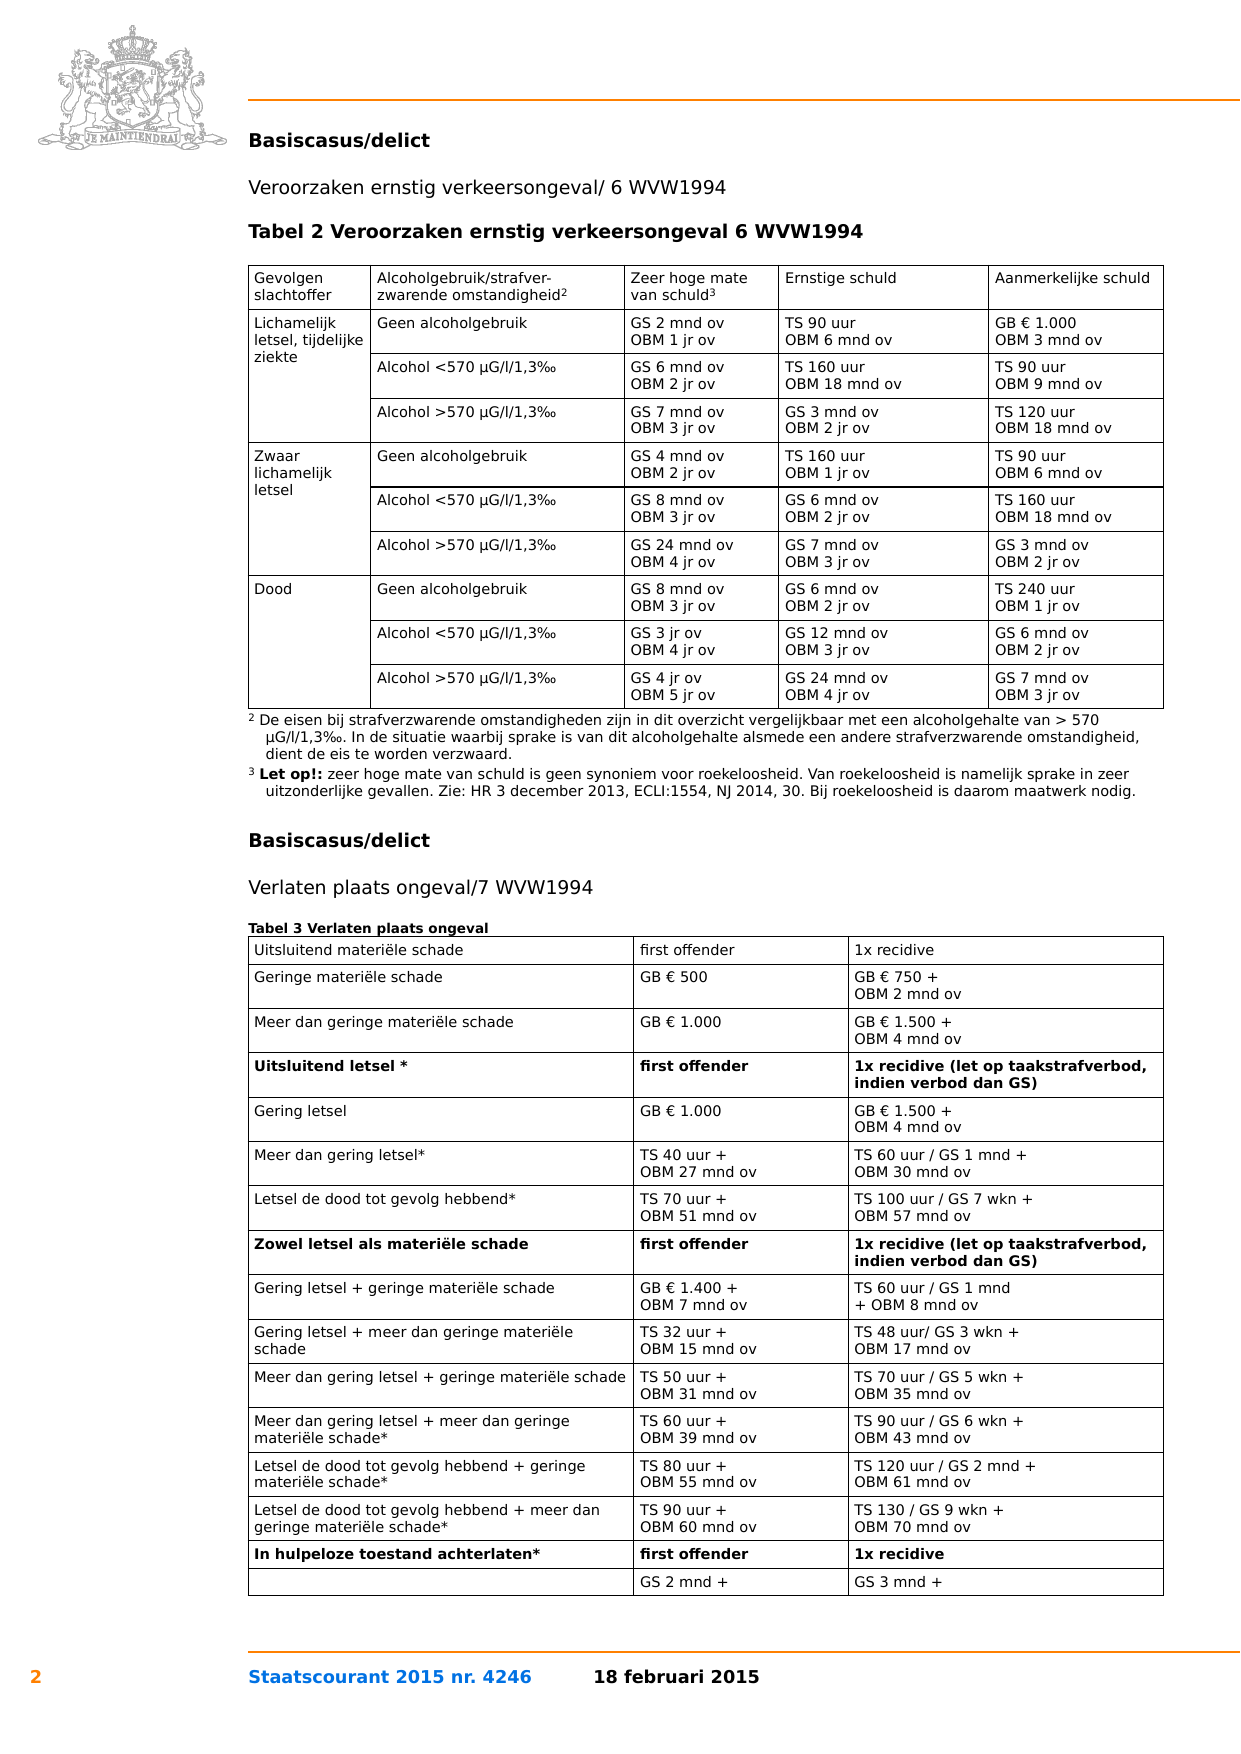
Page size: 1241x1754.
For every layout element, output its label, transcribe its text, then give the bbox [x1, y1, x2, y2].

text Verlaten plaats ongeval/7 WVW1994 [248, 877, 1163, 898]
table_cell Alcohol <570 µG/l/1,3‰ [371, 621, 624, 664]
table_cell TS 90 uur / GS 6 wkn + OBM 43 mnd ov [849, 1408, 1163, 1452]
table_header Ernstige schuld [779, 266, 988, 309]
table_cell Meer dan gering letsel + geringe materiële schade [249, 1364, 633, 1407]
table_cell GS 6 mnd ov OBM 2 jr ov [625, 354, 778, 398]
table_header Alcoholgebruik/strafver- zwarende omstandigheid2 [371, 266, 624, 309]
table_cell TS 48 uur/ GS 3 wkn + OBM 17 mnd ov [849, 1320, 1163, 1363]
table_cell Lichamelijk letsel, tijdelijke ziekte [249, 310, 370, 442]
table_cell GS 3 mnd ov OBM 2 jr ov [779, 399, 988, 442]
table_cell Alcohol >570 µG/l/1,3‰ [371, 665, 624, 708]
subtitle Basiscasus/delict [248, 829, 1163, 852]
table_cell Meer dan gering letsel* [249, 1142, 633, 1185]
table_cell In hulpeloze toestand achterlaten* [249, 1541, 633, 1568]
table_cell Geen alcoholgebruik [371, 443, 624, 486]
table_cell TS 70 uur + OBM 51 mnd ov [634, 1186, 848, 1230]
table_cell GS 7 mnd ov OBM 3 jr ov [779, 532, 988, 575]
table_cell TS 90 uur + OBM 60 mnd ov [634, 1497, 848, 1540]
table_cell GB € 1.000 [634, 1098, 848, 1141]
table_cell Zowel letsel als materiële schade [249, 1231, 633, 1274]
subtitle Basiscasus/delict [248, 130, 1163, 152]
table_cell GB € 750 + OBM 2 mnd ov [849, 965, 1163, 1008]
table_cell Geen alcoholgebruik [371, 576, 624, 619]
table_cell TS 100 uur / GS 7 wkn + OBM 57 mnd ov [849, 1186, 1163, 1230]
table_cell GB € 1.000 OBM 3 mnd ov [989, 310, 1163, 353]
table_cell GS 4 jr ov OBM 5 jr ov [625, 665, 778, 708]
table_cell GS 24 mnd ov OBM 4 jr ov [779, 665, 988, 708]
table_cell TS 90 uur OBM 6 mnd ov [989, 443, 1163, 486]
table_header Zeer hoge mate van schuld3 [625, 266, 778, 309]
table_cell GS 2 mnd ov OBM 1 jr ov [625, 310, 778, 353]
table_cell TS 50 uur + OBM 31 mnd ov [634, 1364, 848, 1407]
table_cell GS 3 mnd + [849, 1569, 1163, 1595]
table_cell TS 240 uur OBM 1 jr ov [989, 576, 1163, 619]
table_cell TS 90 uur OBM 9 mnd ov [989, 354, 1163, 398]
table_cell Letsel de dood tot gevolg hebbend + geringe materiële schade* [249, 1453, 633, 1496]
table_cell TS 32 uur + OBM 15 mnd ov [634, 1320, 848, 1363]
table_cell TS 160 uur OBM 18 mnd ov [989, 488, 1163, 531]
table_cell TS 60 uur / GS 1 mnd + OBM 30 mnd ov [849, 1142, 1163, 1185]
table_cell 1x recidive (let op taakstrafverbod, indien verbod dan GS) [849, 1053, 1163, 1097]
table_cell GS 24 mnd ov OBM 4 jr ov [625, 532, 778, 575]
table_cell TS 60 uur / GS 1 mnd + OBM 8 mnd ov [849, 1275, 1163, 1318]
table_cell first offender [634, 937, 848, 963]
table_cell 1x recidive [849, 937, 1163, 963]
table_cell Uitsluitend letsel * [249, 1053, 633, 1097]
table_cell GB € 500 [634, 965, 848, 1008]
table_cell TS 160 uur OBM 1 jr ov [779, 443, 988, 486]
table_cell Alcohol <570 µG/l/1,3‰ [371, 488, 624, 531]
table_cell Uitsluitend materiële schade [249, 937, 633, 963]
table_cell GS 6 mnd ov OBM 2 jr ov [989, 621, 1163, 664]
table_cell TS 90 uur OBM 6 mnd ov [779, 310, 988, 353]
table_cell GS 8 mnd ov OBM 3 jr ov [625, 576, 778, 619]
table_cell Gering letsel + geringe materiële schade [249, 1275, 633, 1318]
table_cell Alcohol >570 µG/l/1,3‰ [371, 532, 624, 575]
table_cell GB € 1.400 + OBM 7 mnd ov [634, 1275, 848, 1318]
table_cell GB € 1.000 [634, 1009, 848, 1052]
table_cell 2 De eisen bij strafverzwarende omstandigheden zijn in dit overzicht vergelijkbaar met een alcoholgehalte van > 570 µG/l/1,3‰. In de situatie waarbij sprake is van dit alcoholgehalte alsmede een andere strafverzwarende omstandigheid, dient de eis te worden verzwaard. 3 Let op!: zeer hoge mate van schuld is geen synoniem voor roekeloosheid. Van roekeloosheid is namelijk sprake in zeer uitzonderlijke gevallen. Zie: HR 3 december 2013, ECLI:1554, NJ 2014, 30. Bij roekeloosheid is daarom maatwerk nodig. [248, 709, 1163, 799]
table_cell Zwaar lichamelijk letsel [249, 443, 370, 575]
table_cell GB € 1.500 + OBM 4 mnd ov [849, 1009, 1163, 1052]
table_cell Letsel de dood tot gevolg hebbend + meer dan geringe materiële schade* [249, 1497, 633, 1540]
table_cell first offender [634, 1231, 848, 1274]
table_cell Gering letsel [249, 1098, 633, 1141]
table_cell Meer dan geringe materiële schade [249, 1009, 633, 1052]
table_cell GS 4 mnd ov OBM 2 jr ov [625, 443, 778, 486]
text Veroorzaken ernstig verkeersongeval/ 6 WVW1994 [248, 177, 1163, 199]
table_cell Geringe materiële schade [249, 965, 633, 1008]
picture [38, 25, 227, 150]
table_cell first offender [634, 1053, 848, 1097]
table_cell GS 6 mnd ov OBM 2 jr ov [779, 576, 988, 619]
table_header Tabel 3 Verlaten plaats ongeval [248, 920, 1163, 936]
table_cell TS 40 uur + OBM 27 mnd ov [634, 1142, 848, 1185]
table_cell Meer dan gering letsel + meer dan geringe materiële schade* [249, 1408, 633, 1452]
table_cell GS 2 mnd + [634, 1569, 848, 1595]
table_header Gevolgen slachtoffer [249, 266, 370, 309]
table_cell Letsel de dood tot gevolg hebbend* [249, 1186, 633, 1230]
table_cell 1x recidive [849, 1541, 1163, 1568]
table_cell TS 60 uur + OBM 39 mnd ov [634, 1408, 848, 1452]
text Tabel 2 Veroorzaken ernstig verkeersongeval 6 WVW1994 [248, 221, 1163, 243]
table_header Aanmerkelijke schuld [989, 266, 1163, 309]
table_cell GS 3 mnd ov OBM 2 jr ov [989, 532, 1163, 575]
table_cell [249, 1569, 633, 1595]
table_cell GS 7 mnd ov OBM 3 jr ov [625, 399, 778, 442]
table_cell Geen alcoholgebruik [371, 310, 624, 353]
table_cell Alcohol >570 µG/l/1,3‰ [371, 399, 624, 442]
table_cell Dood [249, 576, 370, 708]
table_cell GS 8 mnd ov OBM 3 jr ov [625, 488, 778, 531]
table_cell TS 120 uur OBM 18 mnd ov [989, 399, 1163, 442]
table_cell Alcohol <570 µG/l/1,3‰ [371, 354, 624, 398]
table_cell GS 12 mnd ov OBM 3 jr ov [779, 621, 988, 664]
table_cell GB € 1.500 + OBM 4 mnd ov [849, 1098, 1163, 1141]
table_cell TS 80 uur + OBM 55 mnd ov [634, 1453, 848, 1496]
table_cell TS 160 uur OBM 18 mnd ov [779, 354, 988, 398]
table_cell Gering letsel + meer dan geringe materiële schade [249, 1320, 633, 1363]
table_cell TS 70 uur / GS 5 wkn + OBM 35 mnd ov [849, 1364, 1163, 1407]
table_cell 1x recidive (let op taakstrafverbod, indien verbod dan GS) [849, 1231, 1163, 1274]
table_cell TS 120 uur / GS 2 mnd + OBM 61 mnd ov [849, 1453, 1163, 1496]
table_cell GS 6 mnd ov OBM 2 jr ov [779, 488, 988, 531]
table_cell TS 130 / GS 9 wkn + OBM 70 mnd ov [849, 1497, 1163, 1540]
table_cell GS 7 mnd ov OBM 3 jr ov [989, 665, 1163, 708]
table_cell GS 3 jr ov OBM 4 jr ov [625, 621, 778, 664]
table_cell first offender [634, 1541, 848, 1568]
